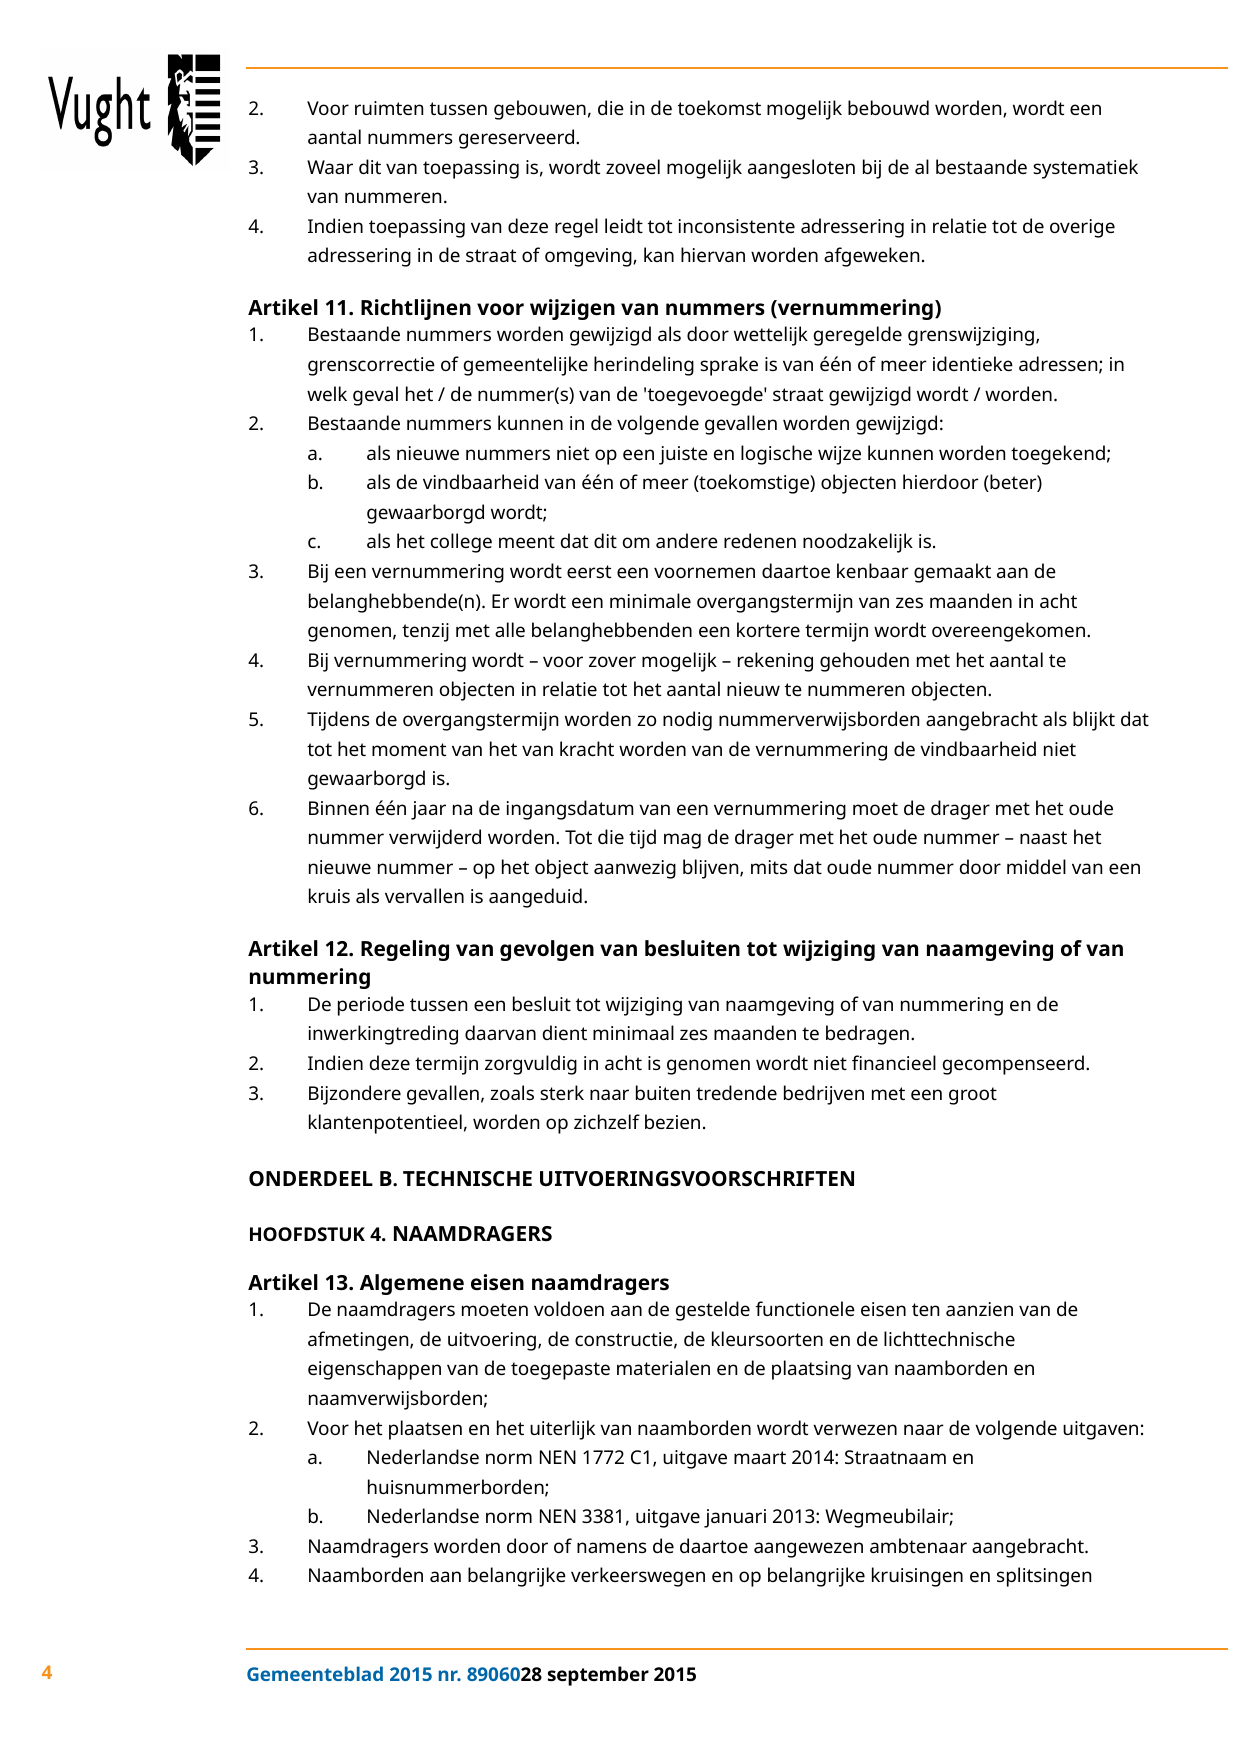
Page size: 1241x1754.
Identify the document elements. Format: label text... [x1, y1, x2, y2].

list Indien toepassing van deze regel leidt tot inconsistente adressering in relatie tot de overige adressering in de straat of omgeving, kan hiervan worden afgeweken. [248, 213, 1152, 268]
list Nederlandse norm NEN 3381, uitgave januari 2013: Wegmeubilair; [307, 1503, 1152, 1529]
list Bestaande nummers kunnen in de volgende gevallen worden gewijzigd: [248, 410, 1152, 436]
list Binnen één jaar na de ingangsdatum van een vernummering moet de drager met het oude nummer verwijderd worden. Tot die tijd mag de drager met het oude nummer – naast het nieuwe nummer – op het object aanwezig blijven, mits dat oude nummer door middel van een kruis als vervallen is aangeduid. [248, 795, 1152, 909]
text ONDERDEEL B. TECHNISCHE UITVOERINGSVOORSCHRIFTEN [248, 1164, 1152, 1193]
text Artikel 11. Richtlijnen voor wijzigen van nummers (vernummering) [248, 293, 1152, 322]
list Bijzondere gevallen, zoals sterk naar buiten tredende bedrijven met een groot klantenpotentieel, worden op zichzelf bezien. [248, 1080, 1152, 1135]
list Bestaande nummers worden gewijzigd als door wettelijk geregelde grenswijziging, grenscorrectie of gemeentelijke herindeling sprake is van één of meer identieke adressen; in welk geval het / de nummer(s) van de 'toegevoegde' straat gewijzigd wordt / worden. [248, 322, 1152, 406]
list Indien deze termijn zorgvuldig in acht is genomen wordt niet financieel gecompenseerd. [248, 1050, 1152, 1076]
list De periode tussen een besluit tot wijziging van naamgeving of van nummering en de inwerkingtreding daarvan dient minimaal zes maanden te bedragen. [248, 991, 1152, 1046]
list Naamborden aan belangrijke verkeerswegen en op belangrijke kruisingen en splitsingen [248, 1563, 1152, 1588]
list als het college meent dat dit om andere redenen noodzakelijk is. [307, 529, 1152, 554]
list Waar dit van toepassing is, wordt zoveel mogelijk aangesloten bij de al bestaande systematiek van nummeren. [248, 154, 1152, 209]
list Tijdens de overgangstermijn worden zo nodig nummerverwijsborden aangebracht als blijkt dat tot het moment van het van kracht worden van de vernummering de vindbaarheid niet gewaarborgd is. [248, 706, 1152, 791]
text Artikel 13. Algemene eisen naamdragers [248, 1268, 1152, 1296]
picture [41, 47, 231, 172]
list als nieuwe nummers niet op een juiste en logische wijze kunnen worden toegekend; [307, 440, 1152, 466]
text HOOFDSTUK 4. NAAMDRAGERS [248, 1219, 1152, 1247]
list De naamdragers moeten voldoen aan de gestelde functionele eisen ten aanzien van de afmetingen, de uitvoering, de constructie, de kleursoorten en de lichttechnische eigenschappen van de toegepaste materialen en de plaatsing van naamborden en naamverwijsborden; [248, 1296, 1152, 1411]
list als de vindbaarheid van één of meer (toekomstige) objecten hierdoor (beter) gewaarborgd wordt; [307, 469, 1152, 525]
list Naamdragers worden door of namens de daartoe aangewezen ambtenaar aangebracht. [248, 1533, 1152, 1559]
list Bij een vernummering wordt eerst een voornemen daartoe kenbaar gemaakt aan de belanghebbende(n). Er wordt een minimale overgangstermijn van zes maanden in acht genomen, tenzij met alle belanghebbenden een kortere termijn wordt overeengekomen. [248, 558, 1152, 643]
text Artikel 12. Regeling van gevolgen van besluiten tot wijziging van naamgeving of van nummering [248, 934, 1152, 991]
list Voor het plaatsen en het uiterlijk van naamborden wordt verwezen naar de volgende uitgaven: [248, 1415, 1152, 1441]
list Nederlandse norm NEN 1772 C1, uitgave maart 2014: Straatnaam en huisnummerborden; [307, 1444, 1152, 1500]
list Voor ruimten tussen gebouwen, die in de toekomst mogelijk bebouwd worden, wordt een aantal nummers gereserveerd. [248, 95, 1152, 150]
list Bij vernummering wordt – voor zover mogelijk – rekening gehouden met het aantal te vernummeren objecten in relatie tot het aantal nieuw te nummeren objecten. [248, 647, 1152, 702]
